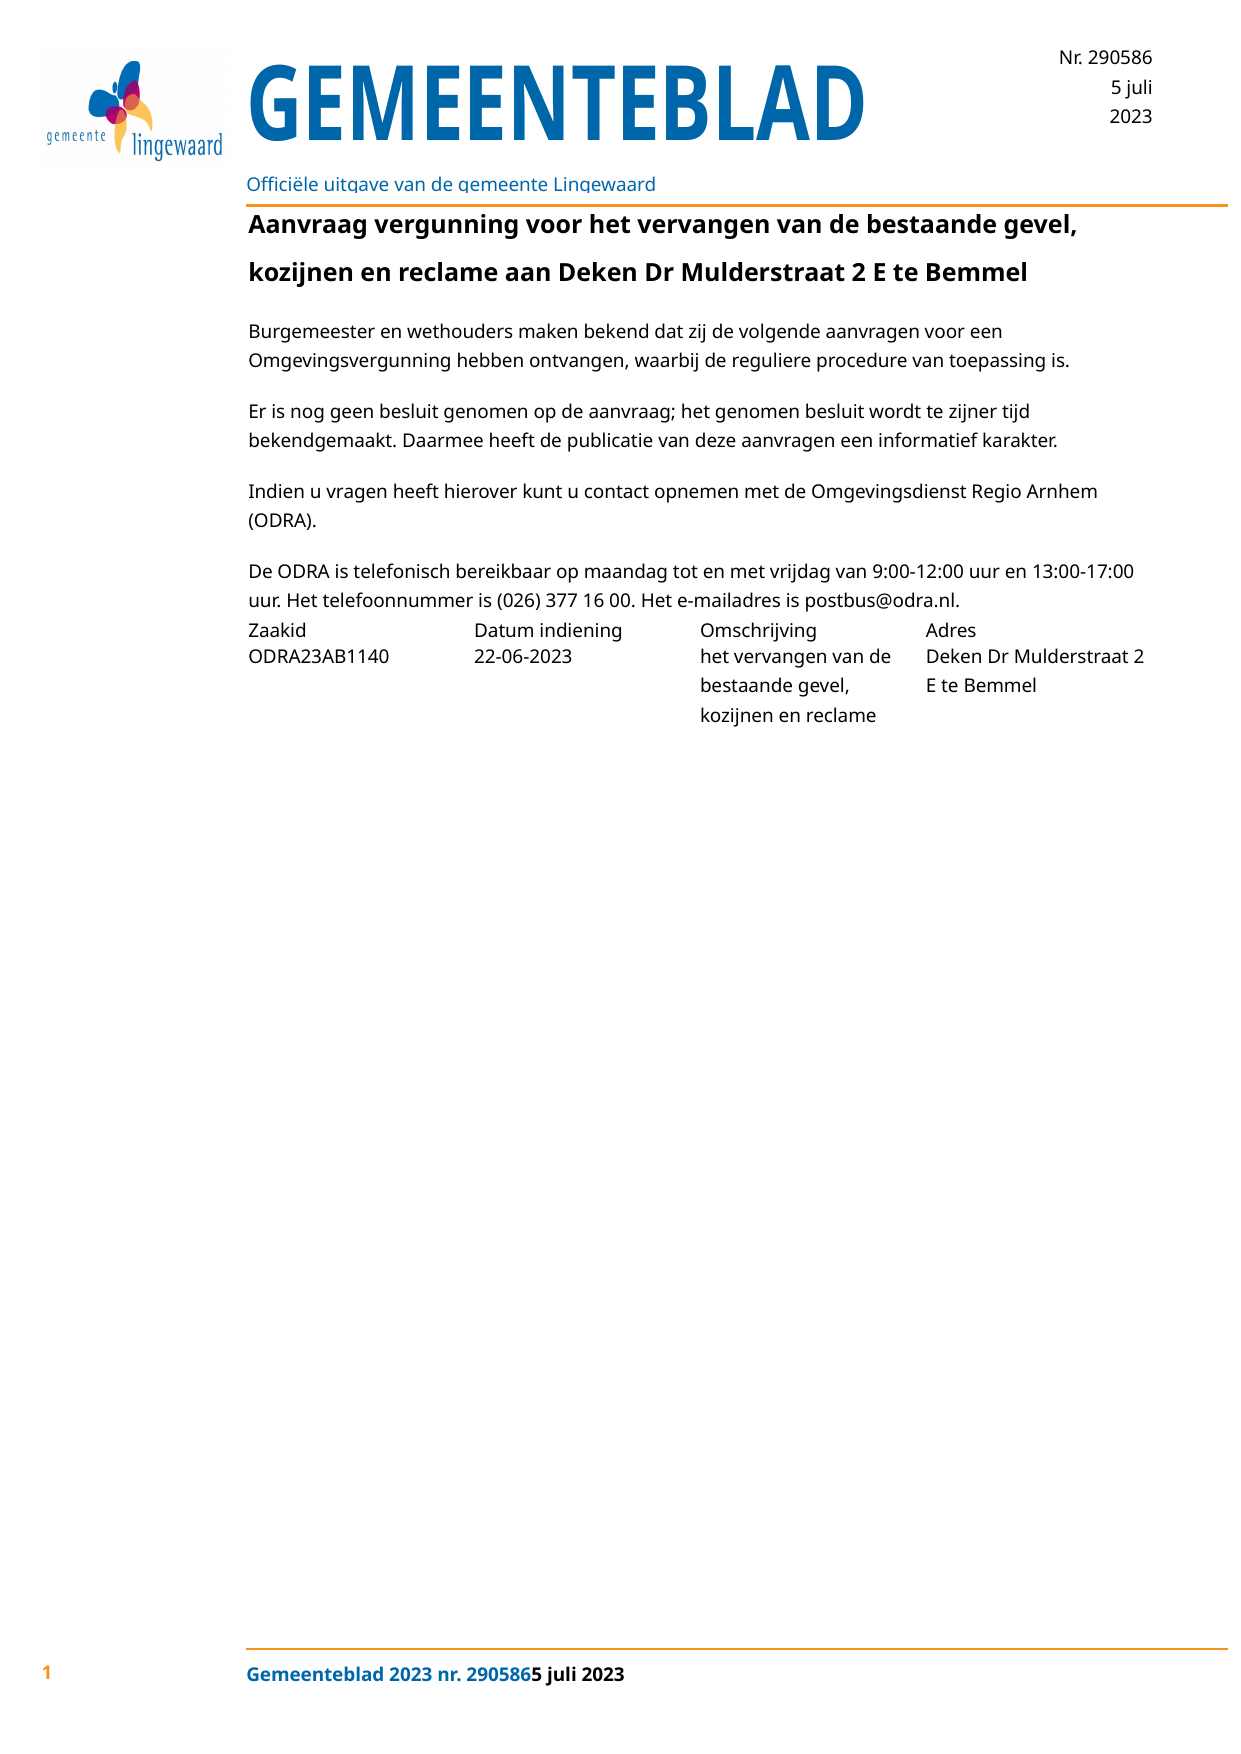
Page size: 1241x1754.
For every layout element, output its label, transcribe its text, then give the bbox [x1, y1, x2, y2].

text Indien u vragen heeft hierover kunt u contact opnemen met de Omgevingsdienst Regio Arnhem (ODRA). [248, 478, 1152, 533]
table_header Adres [926, 617, 1152, 643]
table_header Omschrijving [700, 617, 926, 643]
text Aanvraag vergunning voor het vervangen van de bestaande gevel, kozijnen en reclame aan Deken Dr Mulderstraat 2 E te Bemmel [248, 207, 1152, 288]
table_cell 22-06-2023 [474, 643, 700, 728]
text Er is nog geen besluit genomen op de aanvraag; het genomen besluit wordt te zijner tijd bekendgemaakt. Daarmee heeft de publicatie van deze aanvragen een informatief karakter. [248, 398, 1152, 453]
text De ODRA is telefonisch bereikbaar op maandag tot en met vrijdag van 9:00-12:00 uur en 13:00-17:00 uur. Het telefoonnummer is (026) 377 16 00. Het e-mailadres is postbus@odra.nl. [248, 558, 1152, 613]
text Burgemeester en wethouders maken bekend dat zij de volgende aanvragen voor een Omgevingsvergunning hebben ontvangen, waarbij de reguliere procedure van toepassing is. [248, 318, 1152, 373]
table_cell ODRA23AB1140 [248, 643, 474, 728]
table_header Zaakid [248, 617, 474, 643]
picture [41, 47, 231, 172]
table_cell Deken Dr Mulderstraat 2 E te Bemmel [926, 643, 1152, 728]
table_cell het vervangen van de bestaande gevel, kozijnen en reclame [700, 643, 926, 728]
table_header Datum indiening [474, 617, 700, 643]
